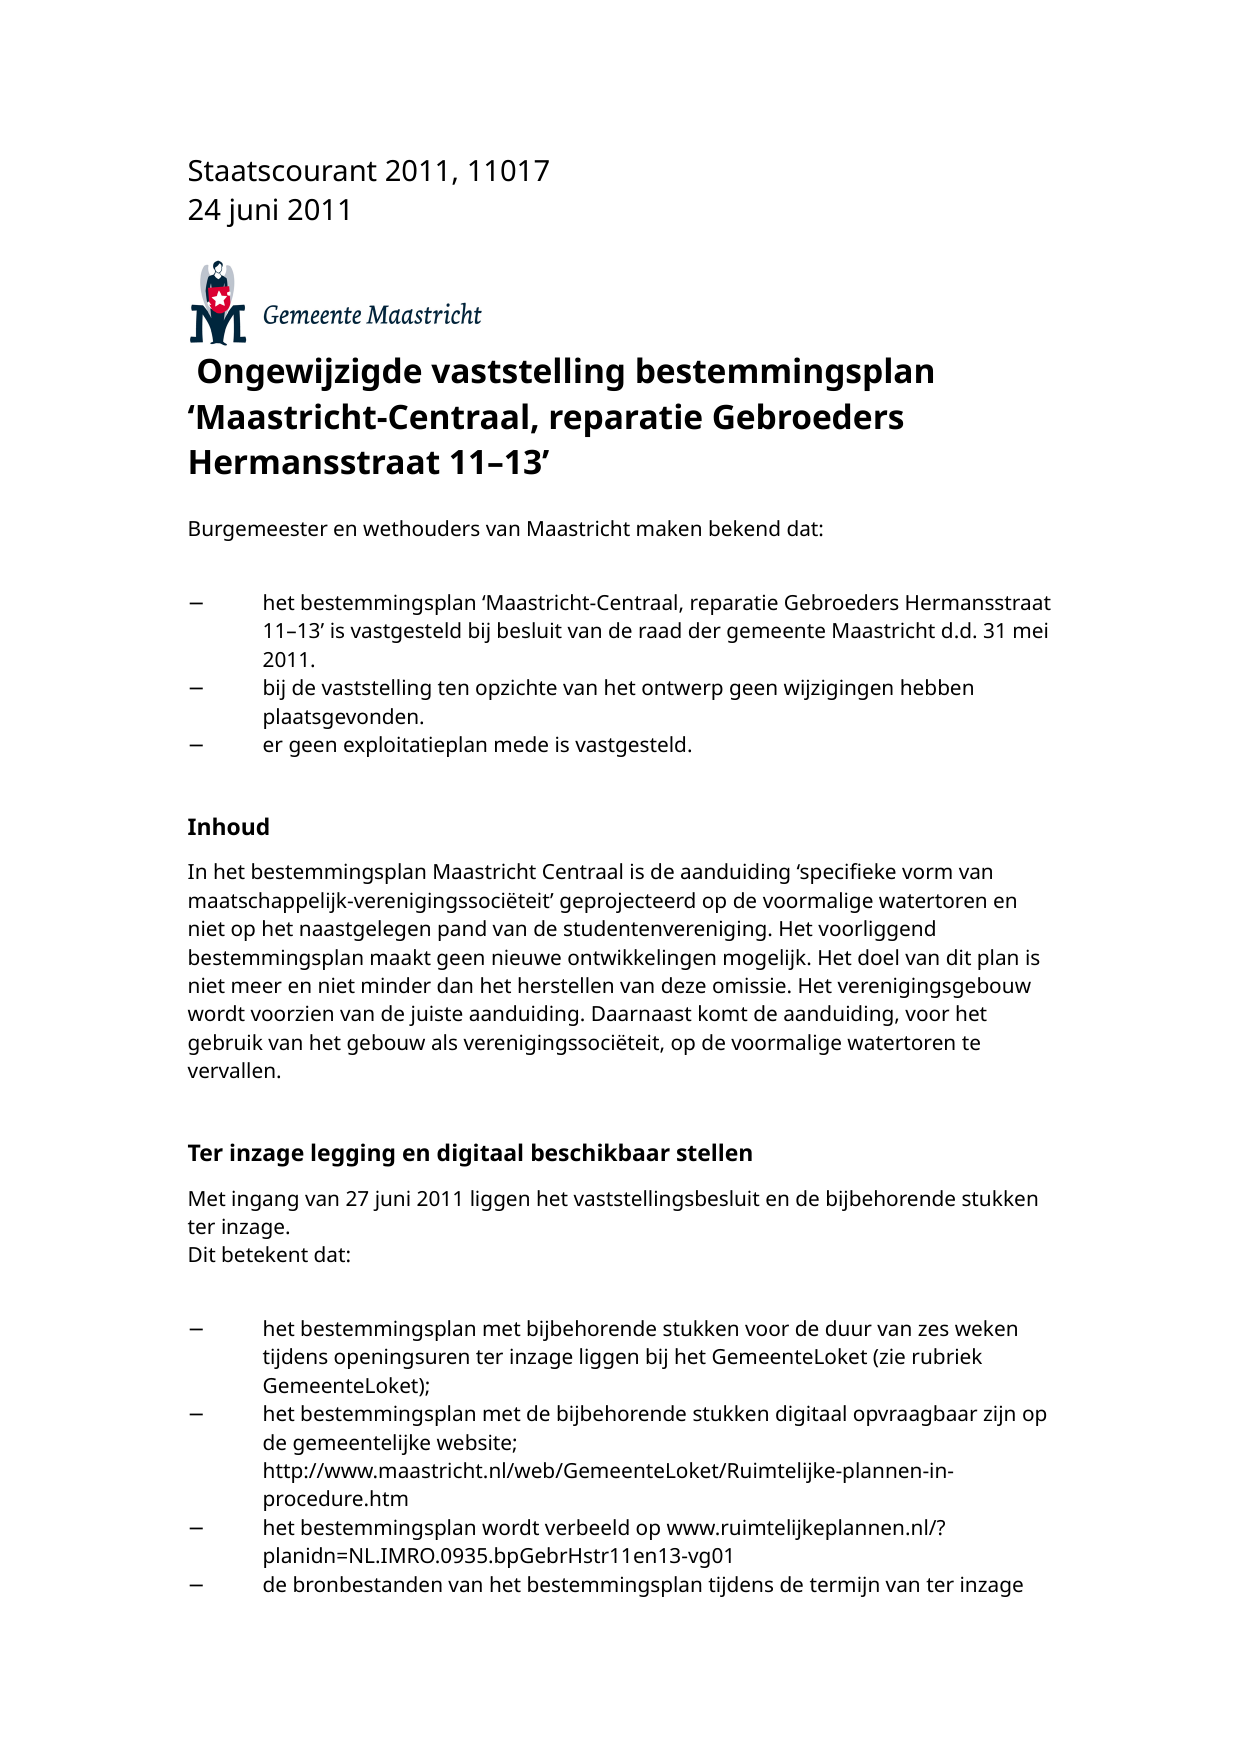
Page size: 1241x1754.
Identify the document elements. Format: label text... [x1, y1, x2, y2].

list bij de vaststelling ten opzichte van het ontwerp geen wijzigingen hebben plaatsgevonden. [187, 673, 1053, 730]
text Burgemeester en wethouders van Maastricht maken bekend dat: [187, 514, 1053, 543]
subtitle Ongewijzigde vaststelling bestemmingsplan ‘Maastricht-Centraal, reparatie Gebroeders Hermansstraat 11–13’ [187, 271, 1053, 484]
text Met ingang van 27 juni 2011 liggen het vaststellingsbesluit en de bijbehorende stukken ter inzage. [187, 1184, 1053, 1241]
list er geen exploitatieplan mede is vastgesteld. [187, 730, 1053, 759]
subtitle Ter inzage legging en digitaal beschikbaar stellen [187, 1137, 1053, 1169]
text Staatscourant 2011, 11017 [187, 150, 1053, 190]
list http://www.maastricht.nl/web/GemeenteLoket/Ruimtelijke-plannen-in-procedure.htm [187, 1456, 1053, 1513]
text 24 juni 2011 [187, 190, 1053, 229]
list de bronbestanden van het bestemmingsplan tijdens de termijn van ter inzage [187, 1570, 1053, 1598]
list het bestemmingsplan met bijbehorende stukken voor de duur van zes weken tijdens openingsuren ter inzage liggen bij het GemeenteLoket (zie rubriek GemeenteLoket); [187, 1314, 1053, 1399]
picture [187, 258, 484, 348]
list het bestemmingsplan ‘Maastricht-Centraal, reparatie Gebroeders Hermansstraat 11–13’ is vastgesteld bij besluit van de raad der gemeente Maastricht d.d. 31 mei 2011. [187, 588, 1053, 673]
list het bestemmingsplan met de bijbehorende stukken digitaal opvraagbaar zijn op de gemeentelijke website; [187, 1399, 1053, 1456]
subtitle Inhoud [187, 811, 1053, 842]
list het bestemmingsplan wordt verbeeld op www.ruimtelijkeplannen.nl/?planidn=NL.IMRO.0935.bpGebrHstr11en13-vg01 [187, 1513, 1053, 1570]
text In het bestemmingsplan Maastricht Centraal is de aanduiding ‘specifieke vorm van maatschappelijk-verenigingssociëteit’ geprojecteerd op de voormalige watertoren en niet op het naastgelegen pand van de studentenvereniging. Het voorliggend bestemmingsplan maakt geen nieuwe ontwikkelingen mogelijk. Het doel van dit plan is niet meer en niet minder dan het herstellen van deze omissie. Het verenigingsgebouw wordt voorzien van de juiste aanduiding. Daarnaast komt de aanduiding, voor het gebruik van het gebouw als verenigingssociëteit, op de voormalige watertoren te vervallen. [187, 857, 1053, 1085]
text Dit betekent dat: [187, 1241, 1053, 1269]
